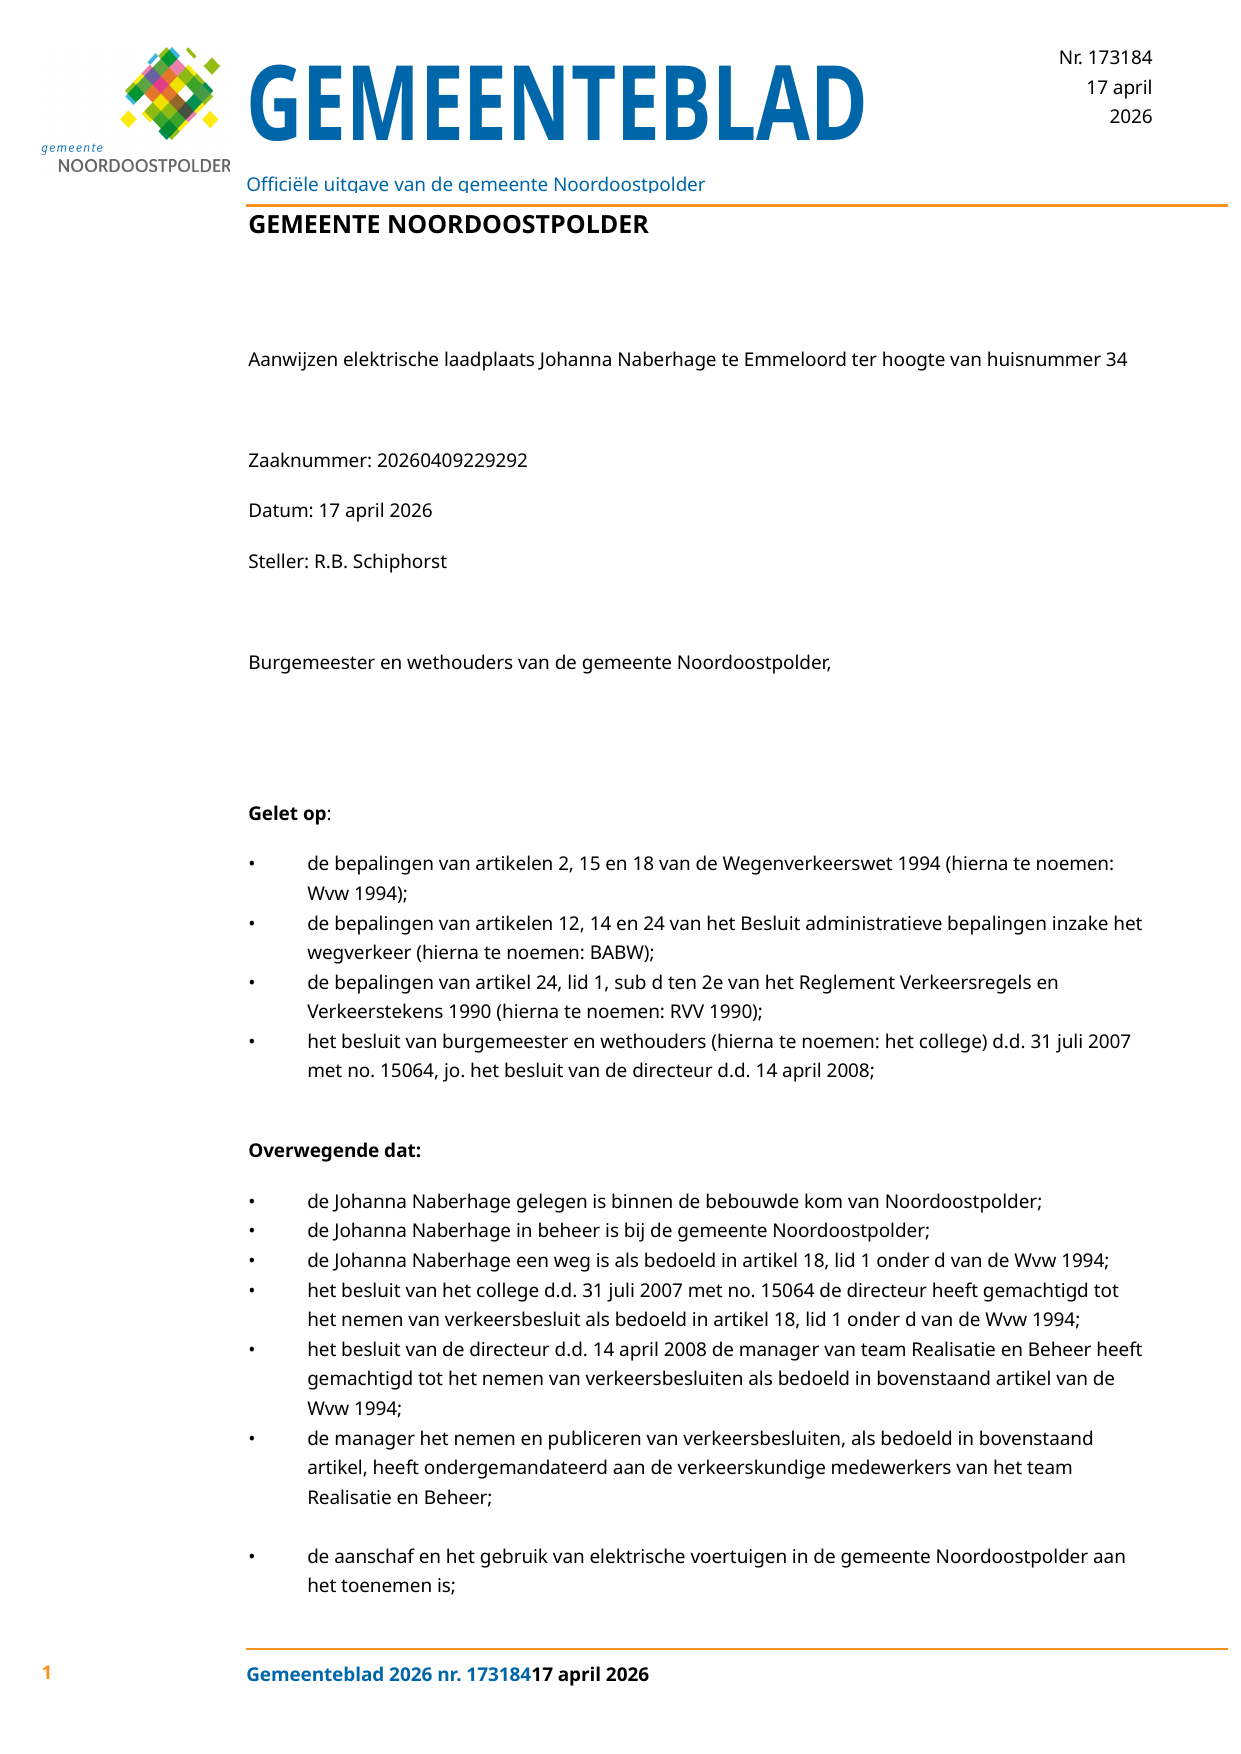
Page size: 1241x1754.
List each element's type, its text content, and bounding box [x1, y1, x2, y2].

text Overwegende dat: [248, 1138, 1152, 1163]
text Steller: R.B. Schiphorst [248, 548, 1152, 574]
list de bepalingen van artikelen 12, 14 en 24 van het Besluit administratieve bepalingen inzake het wegverkeer (hierna te noemen: BABW); [248, 910, 1152, 965]
list de Johanna Naberhage in beheer is bij de gemeente Noordoostpolder; [248, 1218, 1152, 1243]
text Datum: 17 april 2026 [248, 498, 1152, 523]
list de Johanna Naberhage een weg is als bedoeld in artikel 18, lid 1 onder d van de Wvw 1994; [248, 1247, 1152, 1273]
text GEMEENTE NOORDOOSTPOLDER [248, 207, 1152, 241]
list de bepalingen van artikelen 2, 15 en 18 van de Wegenverkeerswet 1994 (hierna te noemen: Wvw 1994); [248, 851, 1152, 906]
text Gelet op: [248, 800, 1152, 826]
list het besluit van het college d.d. 31 juli 2007 met no. 15064 de directeur heeft gemachtigd tot het nemen van verkeersbesluit als bedoeld in artikel 18, lid 1 onder d van de Wvw 1994; [248, 1277, 1152, 1332]
list de aanschaf en het gebruik van elektrische voertuigen in de gemeente Noordoostpolder aan het toenemen is; [248, 1543, 1152, 1598]
text Aanwijzen elektrische laadplaats Johanna Naberhage te Emmeloord ter hoogte van huisnummer 34 [248, 346, 1152, 372]
picture [41, 47, 231, 172]
list de bepalingen van artikel 24, lid 1, sub d ten 2e van het Reglement Verkeersregels en Verkeerstekens 1990 (hierna te noemen: RVV 1990); [248, 969, 1152, 1024]
list het besluit van burgemeester en wethouders (hierna te noemen: het college) d.d. 31 juli 2007 met no. 15064, jo. het besluit van de directeur d.d. 14 april 2008; [248, 1028, 1152, 1083]
list de manager het nemen en publiceren van verkeersbesluiten, als bedoeld in bovenstaand artikel, heeft ondergemandateerd aan de verkeerskundige medewerkers van het team Realisatie en Beheer; [248, 1425, 1152, 1510]
list de Johanna Naberhage gelegen is binnen de bebouwde kom van Noordoostpolder; [248, 1188, 1152, 1214]
list het besluit van de directeur d.d. 14 april 2008 de manager van team Realisatie en Beheer heeft gemachtigd tot het nemen van verkeersbesluiten als bedoeld in bovenstaand artikel van de Wvw 1994; [248, 1336, 1152, 1421]
text Burgemeester en wethouders van de gemeente Noordoostpolder, [248, 649, 1152, 675]
text Zaaknummer: 20260409229292 [248, 447, 1152, 473]
